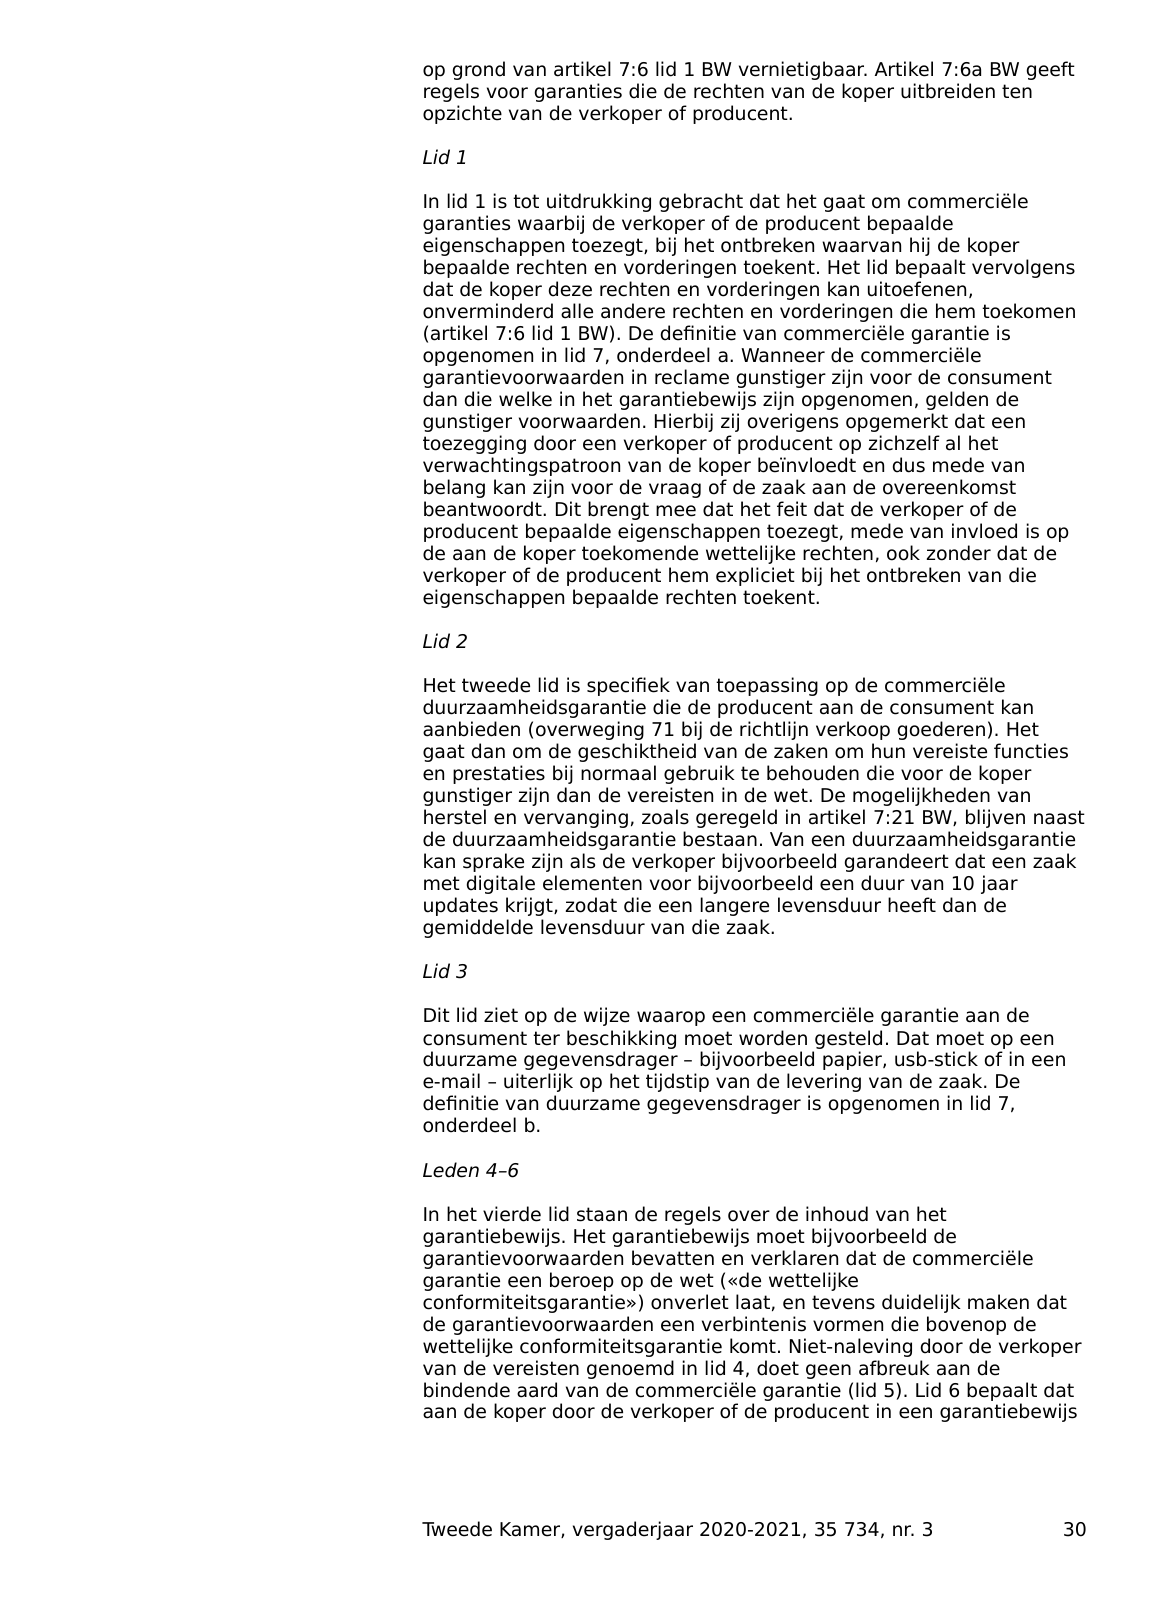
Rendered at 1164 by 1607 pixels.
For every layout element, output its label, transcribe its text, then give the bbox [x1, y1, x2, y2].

subtitle Lid 3 [422, 961, 1087, 983]
subtitle Lid 2 [422, 631, 1087, 653]
text In het vierde lid staan de regels over de inhoud van het garantiebewijs. Het garantiebewijs moet bijvoorbeeld de garantievoorwaarden bevatten en verklaren dat de commerciële garantie een beroep op de wet («de wettelijke conformiteitsgarantie») onverlet laat, en tevens duidelijk maken dat de garantievoorwaarden een verbintenis vormen die bovenop de wettelijke conformiteitsgarantie komt. Niet-naleving door de verkoper van de vereisten genoemd in lid 4, doet geen afbreuk aan de bindende aard van de commerciële garantie (lid 5). Lid 6 bepaalt dat aan de koper door de verkoper of de producent in een garantiebewijs [422, 1204, 1087, 1423]
text Het tweede lid is specifiek van toepassing op de commerciële duurzaamheidsgarantie die de producent aan de consument kan aanbieden (overweging 71 bij de richtlijn verkoop goederen). Het gaat dan om de geschiktheid van de zaken om hun vereiste functies en prestaties bij normaal gebruik te behouden die voor de koper gunstiger zijn dan de vereisten in de wet. De mogelijkheden van herstel en vervanging, zoals geregeld in artikel 7:21 BW, blijven naast de duurzaamheidsgarantie bestaan. Van een duurzaamheidsgarantie kan sprake zijn als de verkoper bijvoorbeeld garandeert dat een zaak met digitale elementen voor bijvoorbeeld een duur van 10 jaar updates krijgt, zodat die een langere levensduur heeft dan de gemiddelde levensduur van die zaak. [422, 675, 1087, 939]
text In lid 1 is tot uitdrukking gebracht dat het gaat om commerciële garanties waarbij de verkoper of de producent bepaalde eigenschappen toezegt, bij het ontbreken waarvan hij de koper bepaalde rechten en vorderingen toekent. Het lid bepaalt vervolgens dat de koper deze rechten en vorderingen kan uitoefenen, onverminderd alle andere rechten en vorderingen die hem toekomen (artikel 7:6 lid 1 BW). De definitie van commerciële garantie is opgenomen in lid 7, onderdeel a. Wanneer de commerciële garantievoorwaarden in reclame gunstiger zijn voor de consument dan die welke in het garantiebewijs zijn opgenomen, gelden de gunstiger voorwaarden. Hierbij zij overigens opgemerkt dat een toezegging door een verkoper of producent op zichzelf al het verwachtingspatroon van de koper beïnvloedt en dus mede van belang kan zijn voor de vraag of de zaak aan de overeenkomst beantwoordt. Dit brengt mee dat het feit dat de verkoper of de producent bepaalde eigenschappen toezegt, mede van invloed is op de aan de koper toekomende wettelijke rechten, ook zonder dat de verkoper of de producent hem expliciet bij het ontbreken van die eigenschappen bepaalde rechten toekent. [422, 191, 1087, 609]
text op grond van artikel 7:6 lid 1 BW vernietigbaar. Artikel 7:6a BW geeft regels voor garanties die de rechten van de koper uitbreiden ten opzichte van de verkoper of producent. [422, 59, 1087, 125]
subtitle Lid 1 [422, 147, 1087, 169]
subtitle Leden 4–6 [422, 1159, 1087, 1181]
text Dit lid ziet op de wijze waarop een commerciële garantie aan de consument ter beschikking moet worden gesteld. Dat moet op een duurzame gegevensdrager – bijvoorbeeld papier, usb-stick of in een e-mail – uiterlijk op het tijdstip van de levering van de zaak. De definitie van duurzame gegevensdrager is opgenomen in lid 7, onderdeel b. [422, 1005, 1087, 1137]
